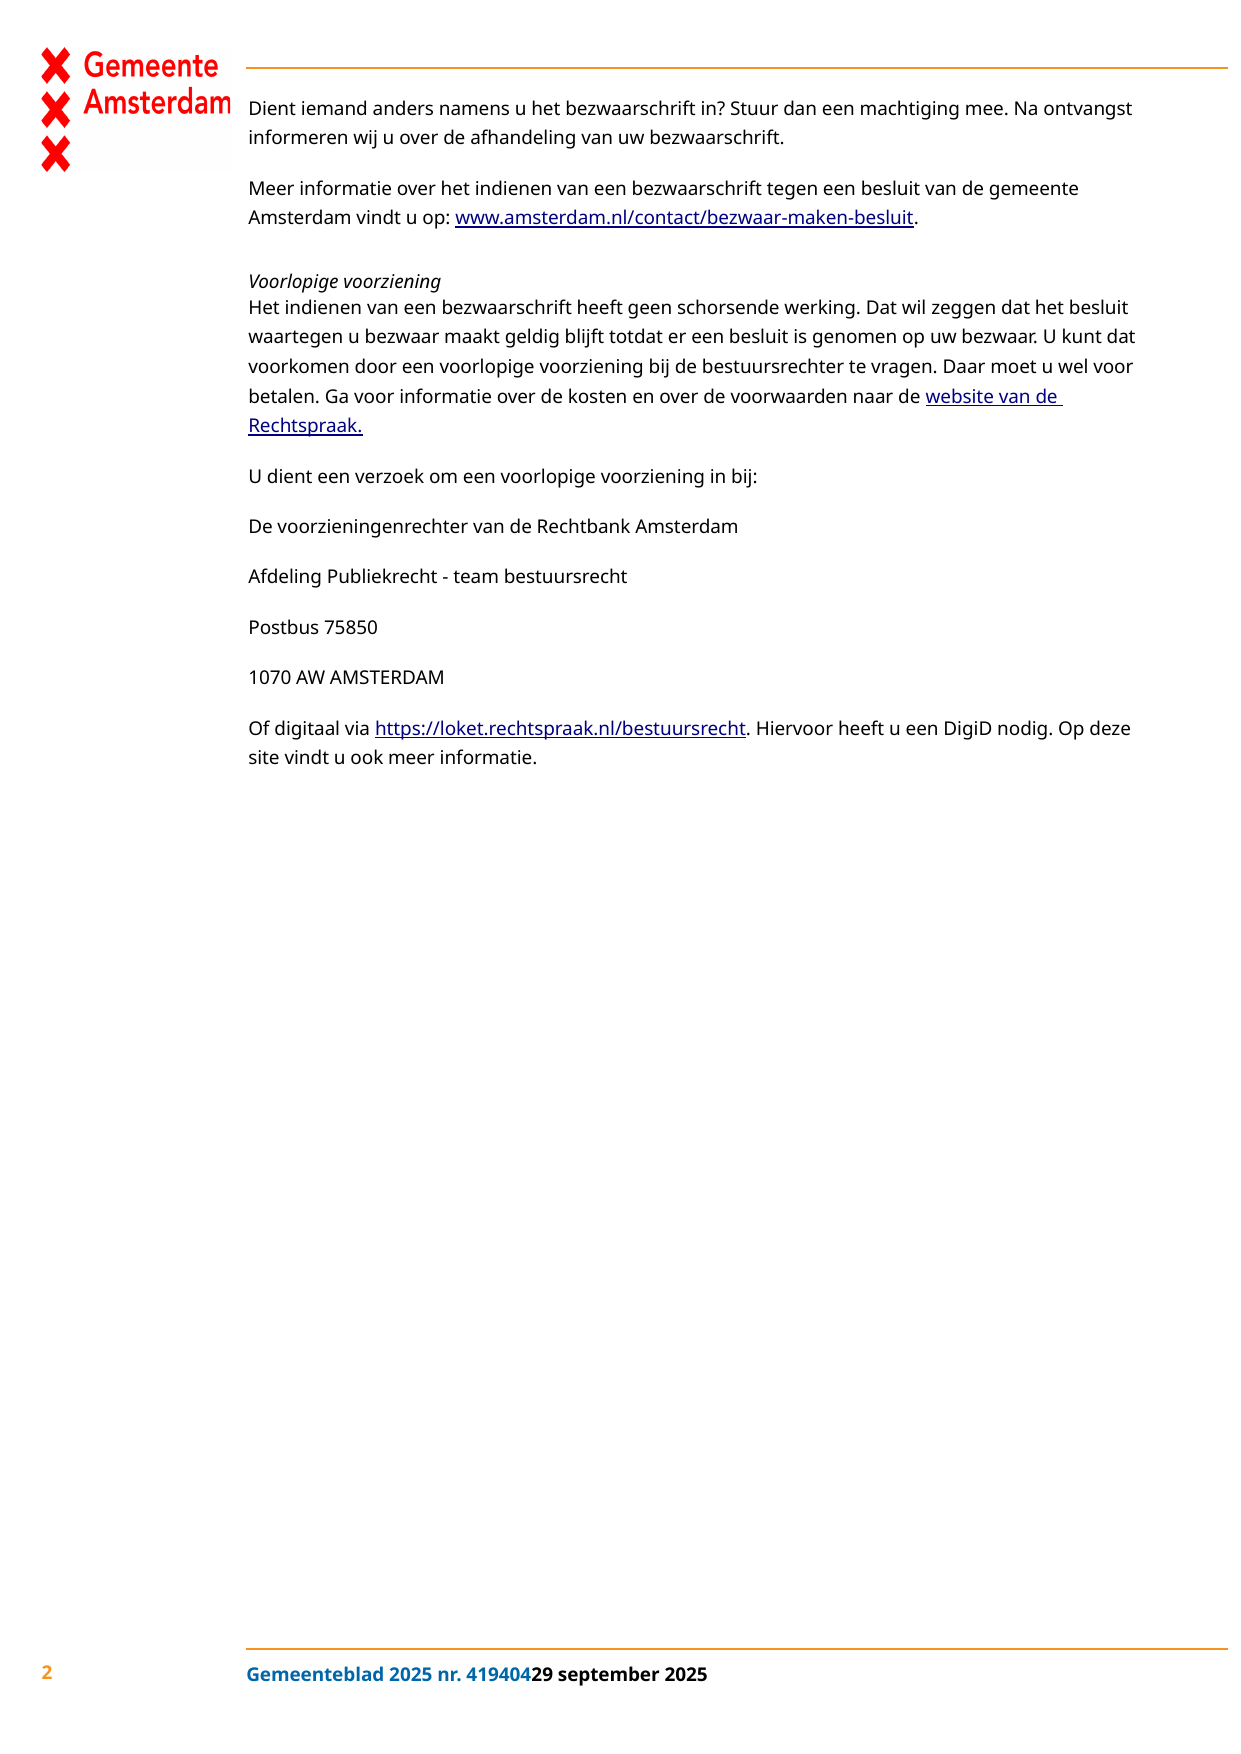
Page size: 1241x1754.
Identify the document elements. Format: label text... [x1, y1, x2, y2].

text Meer informatie over het indienen van een bezwaarschrift tegen een besluit van de gemeente Amsterdam vindt u op: www.amsterdam.nl/contact/bezwaar-maken-besluit. [248, 175, 1152, 230]
text 1070 AW AMSTERDAM [248, 664, 1152, 690]
text Afdeling Publiekrecht - team bestuursrecht [248, 564, 1152, 589]
text Het indienen van een bezwaarschrift heeft geen schorsende werking. Dat wil zeggen dat het besluit waartegen u bezwaar maakt geldig blijft totdat er een besluit is genomen op uw bezwaar. U kunt dat voorkomen door een voorlopige voorziening bij de bestuursrechter te vragen. Daar moet u wel voor betalen. Ga voor informatie over de kosten en over de voorwaarden naar de website van de Rechtspraak. [248, 294, 1152, 438]
text Dient iemand anders namens u het bezwaarschrift in? Stuur dan een machtiging mee. Na ontvangst informeren wij u over de afhandeling van uw bezwaarschrift. [248, 95, 1152, 150]
text Postbus 75850 [248, 614, 1152, 640]
text U dient een verzoek om een voorlopige voorziening in bij: [248, 463, 1152, 488]
picture [41, 47, 231, 172]
text Voorlopige voorziening [248, 268, 1152, 294]
text De voorzieningenrechter van de Rechtbank Amsterdam [248, 513, 1152, 539]
text Of digitaal via https://loket.rechtspraak.nl/bestuursrecht. Hiervoor heeft u een DigiD nodig. Op deze site vindt u ook meer informatie. [248, 715, 1152, 770]
